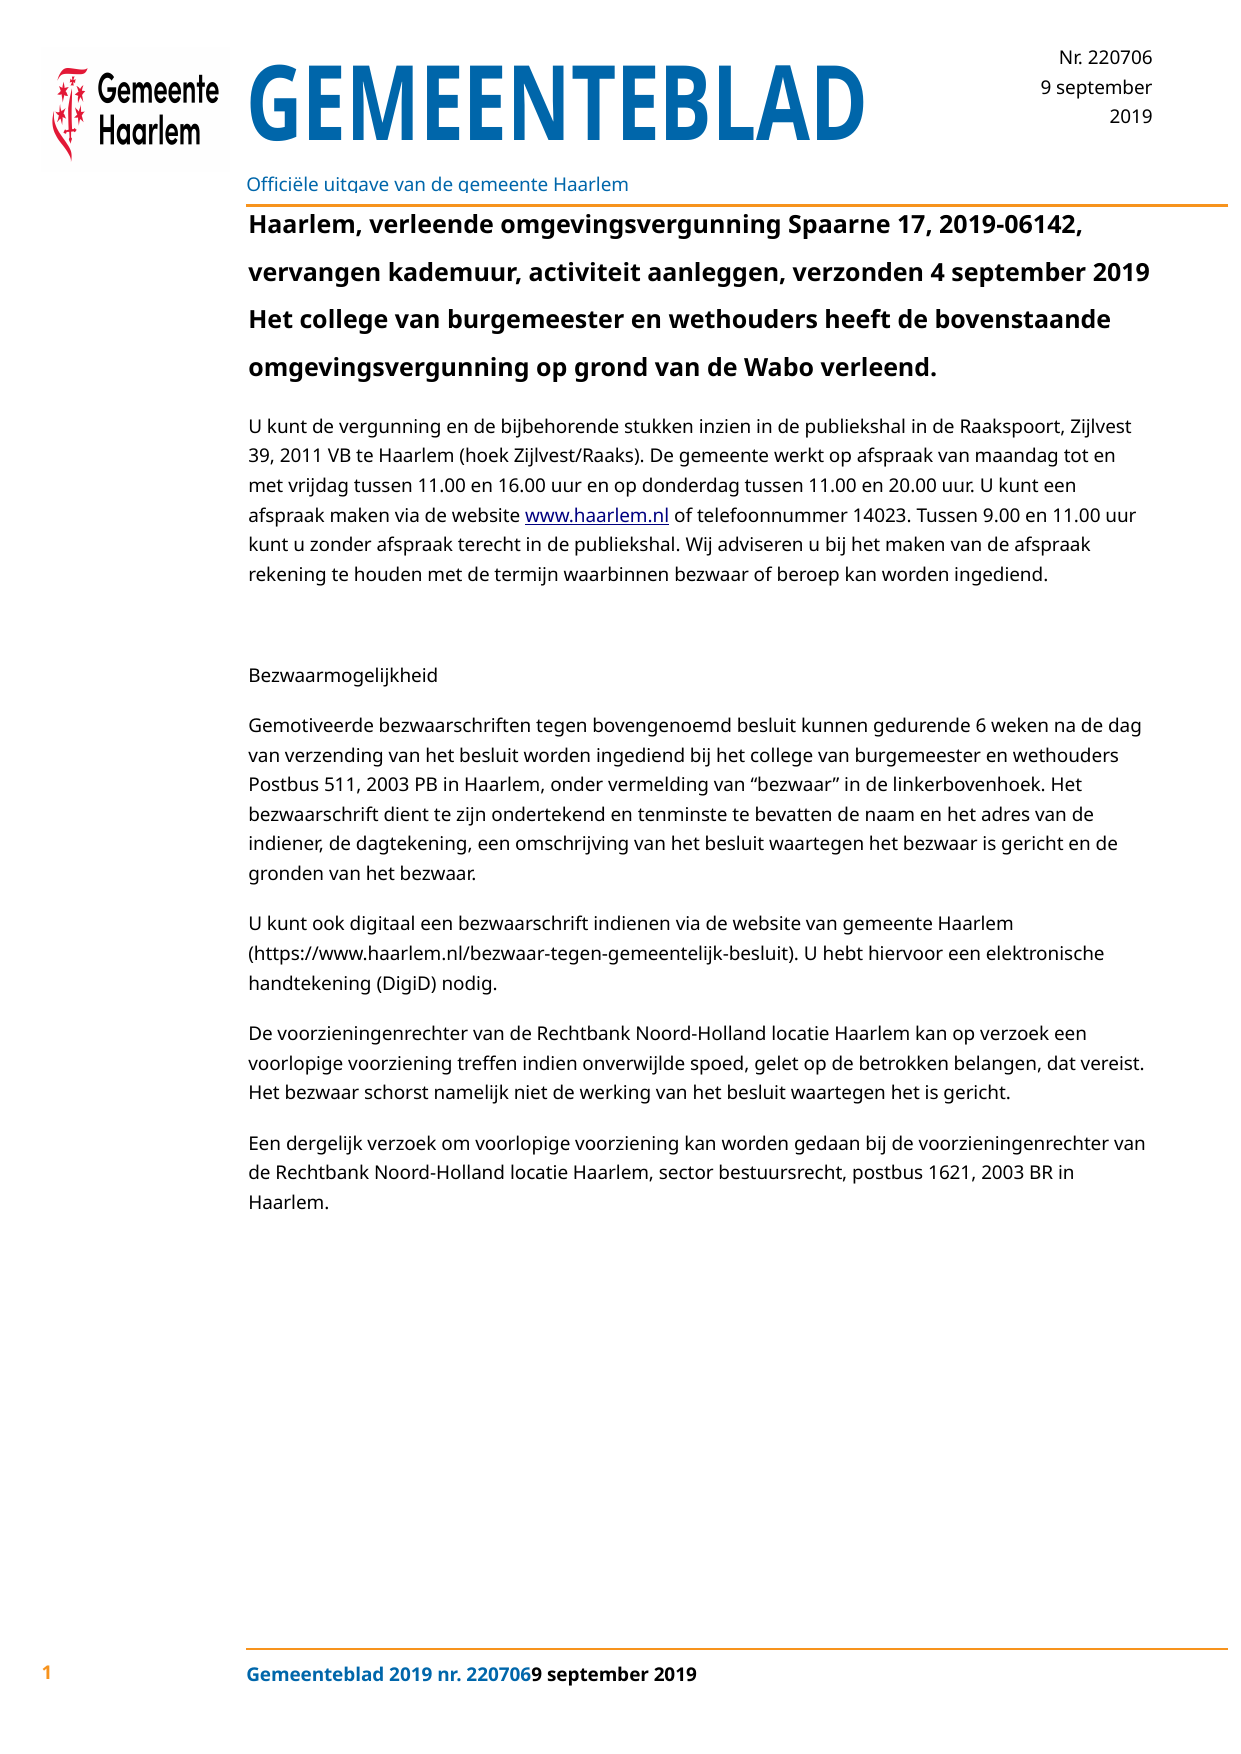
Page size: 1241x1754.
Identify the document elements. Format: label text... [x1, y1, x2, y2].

text Bezwaarmogelijkheid [248, 662, 1152, 688]
text Gemotiveerde bezwaarschriften tegen bovengenoemd besluit kunnen gedurende 6 weken na de dag van verzending van het besluit worden ingediend bij het college van burgemeester en wethouders Postbus 511, 2003 PB in Haarlem, onder vermelding van “bezwaar” in de linkerbovenhoek. Het bezwaarschrift dient te zijn ondertekend en tenminste te bevatten de naam en het adres van de indiener, de dagtekening, een omschrijving van het besluit waartegen het bezwaar is gericht en de gronden van het bezwaar. [248, 712, 1152, 886]
text Een dergelijk verzoek om voorlopige voorziening kan worden gedaan bij de voorzieningenrechter van de Rechtbank Noord-Holland locatie Haarlem, sector bestuursrecht, postbus 1621, 2003 BR in Haarlem. [248, 1130, 1152, 1215]
text De voorzieningenrechter van de Rechtbank Noord-Holland locatie Haarlem kan op verzoek een voorlopige voorziening treffen indien onverwijlde spoed, gelet op de betrokken belangen, dat vereist. Het bezwaar schorst namelijk niet de werking van het besluit waartegen het is gericht. [248, 1020, 1152, 1105]
text Haarlem, verleende omgevingsvergunning Spaarne 17, 2019-06142, vervangen kademuur, activiteit aanleggen, verzonden 4 september 2019 Het college van burgemeester en wethouders heeft de bovenstaande omgevingsvergunning op grond van de Wabo verleend. [248, 207, 1152, 384]
text U kunt de vergunning en de bijbehorende stukken inzien in de publiekshal in de Raakspoort, Zijlvest 39, 2011 VB te Haarlem (hoek Zijlvest/Raaks). De gemeente werkt op afspraak van maandag tot en met vrijdag tussen 11.00 en 16.00 uur en op donderdag tussen 11.00 en 20.00 uur. U kunt een afspraak maken via de website www.haarlem.nl of telefoonnummer 14023. Tussen 9.00 en 11.00 uur kunt u zonder afspraak terecht in de publiekshal. Wij adviseren u bij het maken van de afspraak rekening te houden met de termijn waarbinnen bezwaar of beroep kan worden ingediend. [248, 413, 1152, 587]
picture [41, 47, 231, 172]
text U kunt ook digitaal een bezwaarschrift indienen via de website van gemeente Haarlem (https://www.haarlem.nl/bezwaar-tegen-gemeentelijk-besluit). U hebt hiervoor een elektronische handtekening (DigiD) nodig. [248, 911, 1152, 996]
